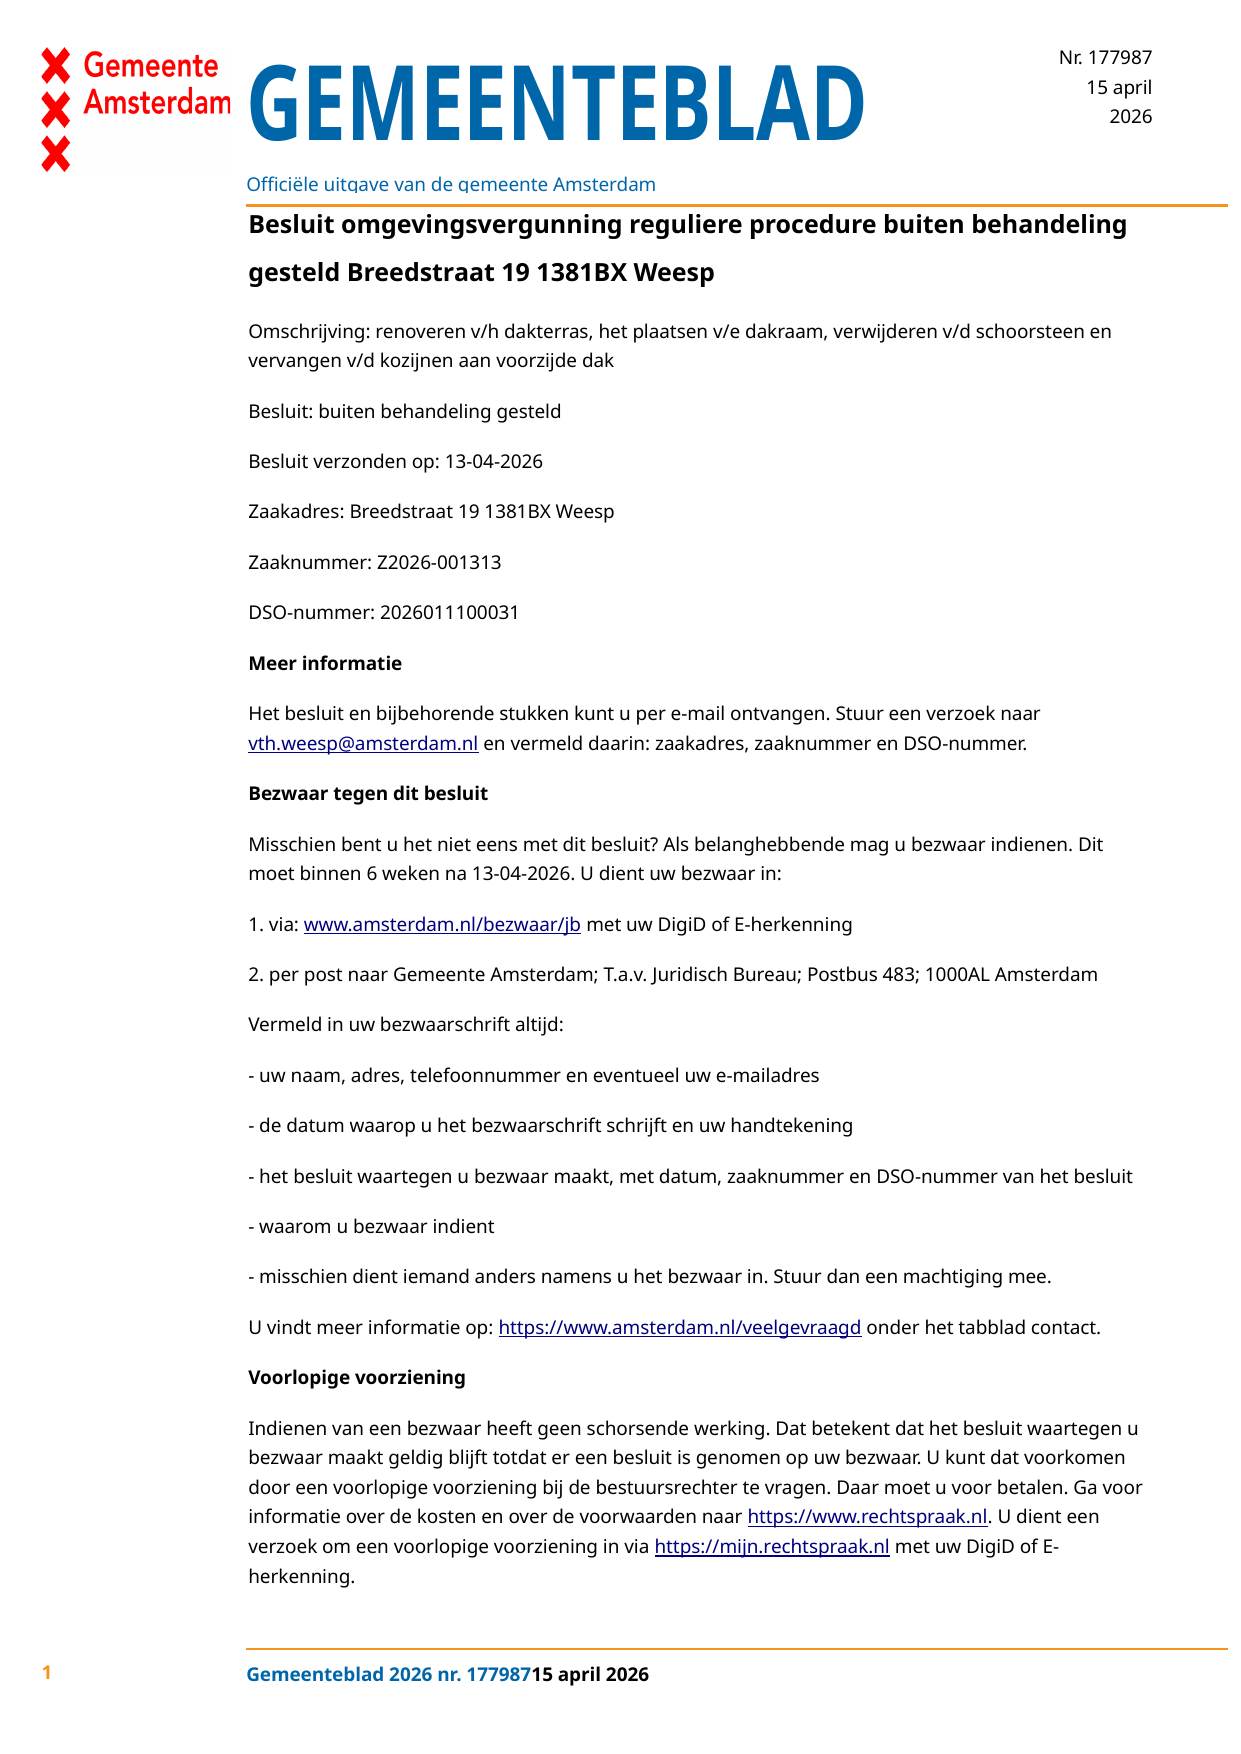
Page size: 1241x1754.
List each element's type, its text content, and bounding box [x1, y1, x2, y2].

text Meer informatie [248, 650, 1152, 676]
text Zaaknummer: Z2026-001313 [248, 549, 1152, 575]
text Vermeld in uw bezwaarschrift altijd: [248, 1012, 1152, 1037]
text - waarom u bezwaar indient [248, 1213, 1152, 1239]
text Besluit omgevingsvergunning reguliere procedure buiten behandeling gesteld Breedstraat 19 1381BX Weesp [248, 207, 1152, 288]
text Bezwaar tegen dit besluit [248, 780, 1152, 806]
text Het besluit en bijbehorende stukken kunt u per e-mail ontvangen. Stuur een verzoek naar vth.weesp@amsterdam.nl en vermeld daarin: zaakadres, zaaknummer en DSO-nummer. [248, 700, 1152, 756]
text - uw naam, adres, telefoonnummer en eventueel uw e-mailadres [248, 1062, 1152, 1088]
text U vindt meer informatie op: https://www.amsterdam.nl/veelgevraagd onder het tabblad contact. [248, 1314, 1152, 1340]
text DSO-nummer: 2026011100031 [248, 599, 1152, 625]
text Misschien bent u het niet eens met dit besluit? Als belanghebbende mag u bezwaar indienen. Dit moet binnen 6 weken na 13-04-2026. U dient uw bezwaar in: [248, 831, 1152, 886]
text Besluit verzonden op: 13-04-2026 [248, 448, 1152, 474]
text Voorlopige voorziening [248, 1364, 1152, 1390]
text 1. via: www.amsterdam.nl/bezwaar/jb met uw DigiD of E-herkenning [248, 911, 1152, 937]
text 2. per post naar Gemeente Amsterdam; T.a.v. Juridisch Bureau; Postbus 483; 1000AL Amsterdam [248, 961, 1152, 987]
text Indienen van een bezwaar heeft geen schorsende werking. Dat betekent dat het besluit waartegen u bezwaar maakt geldig blijft totdat er een besluit is genomen op uw bezwaar. U kunt dat voorkomen door een voorlopige voorziening bij de bestuursrechter te vragen. Daar moet u voor betalen. Ga voor informatie over de kosten en over de voorwaarden naar https://www.rechtspraak.nl. U dient een verzoek om een voorlopige voorziening in via https://mijn.rechtspraak.nl met uw DigiD of E-herkenning. [248, 1415, 1152, 1589]
text - de datum waarop u het bezwaarschrift schrijft en uw handtekening [248, 1112, 1152, 1138]
text Zaakadres: Breedstraat 19 1381BX Weesp [248, 499, 1152, 524]
text Besluit: buiten behandeling gesteld [248, 398, 1152, 424]
text Omschrijving: renoveren v/h dakterras, het plaatsen v/e dakraam, verwijderen v/d schoorsteen en vervangen v/d kozijnen aan voorzijde dak [248, 318, 1152, 373]
picture [41, 47, 231, 172]
text - misschien dient iemand anders namens u het bezwaar in. Stuur dan een machtiging mee. [248, 1264, 1152, 1289]
text - het besluit waartegen u bezwaar maakt, met datum, zaaknummer en DSO-nummer van het besluit [248, 1163, 1152, 1189]
